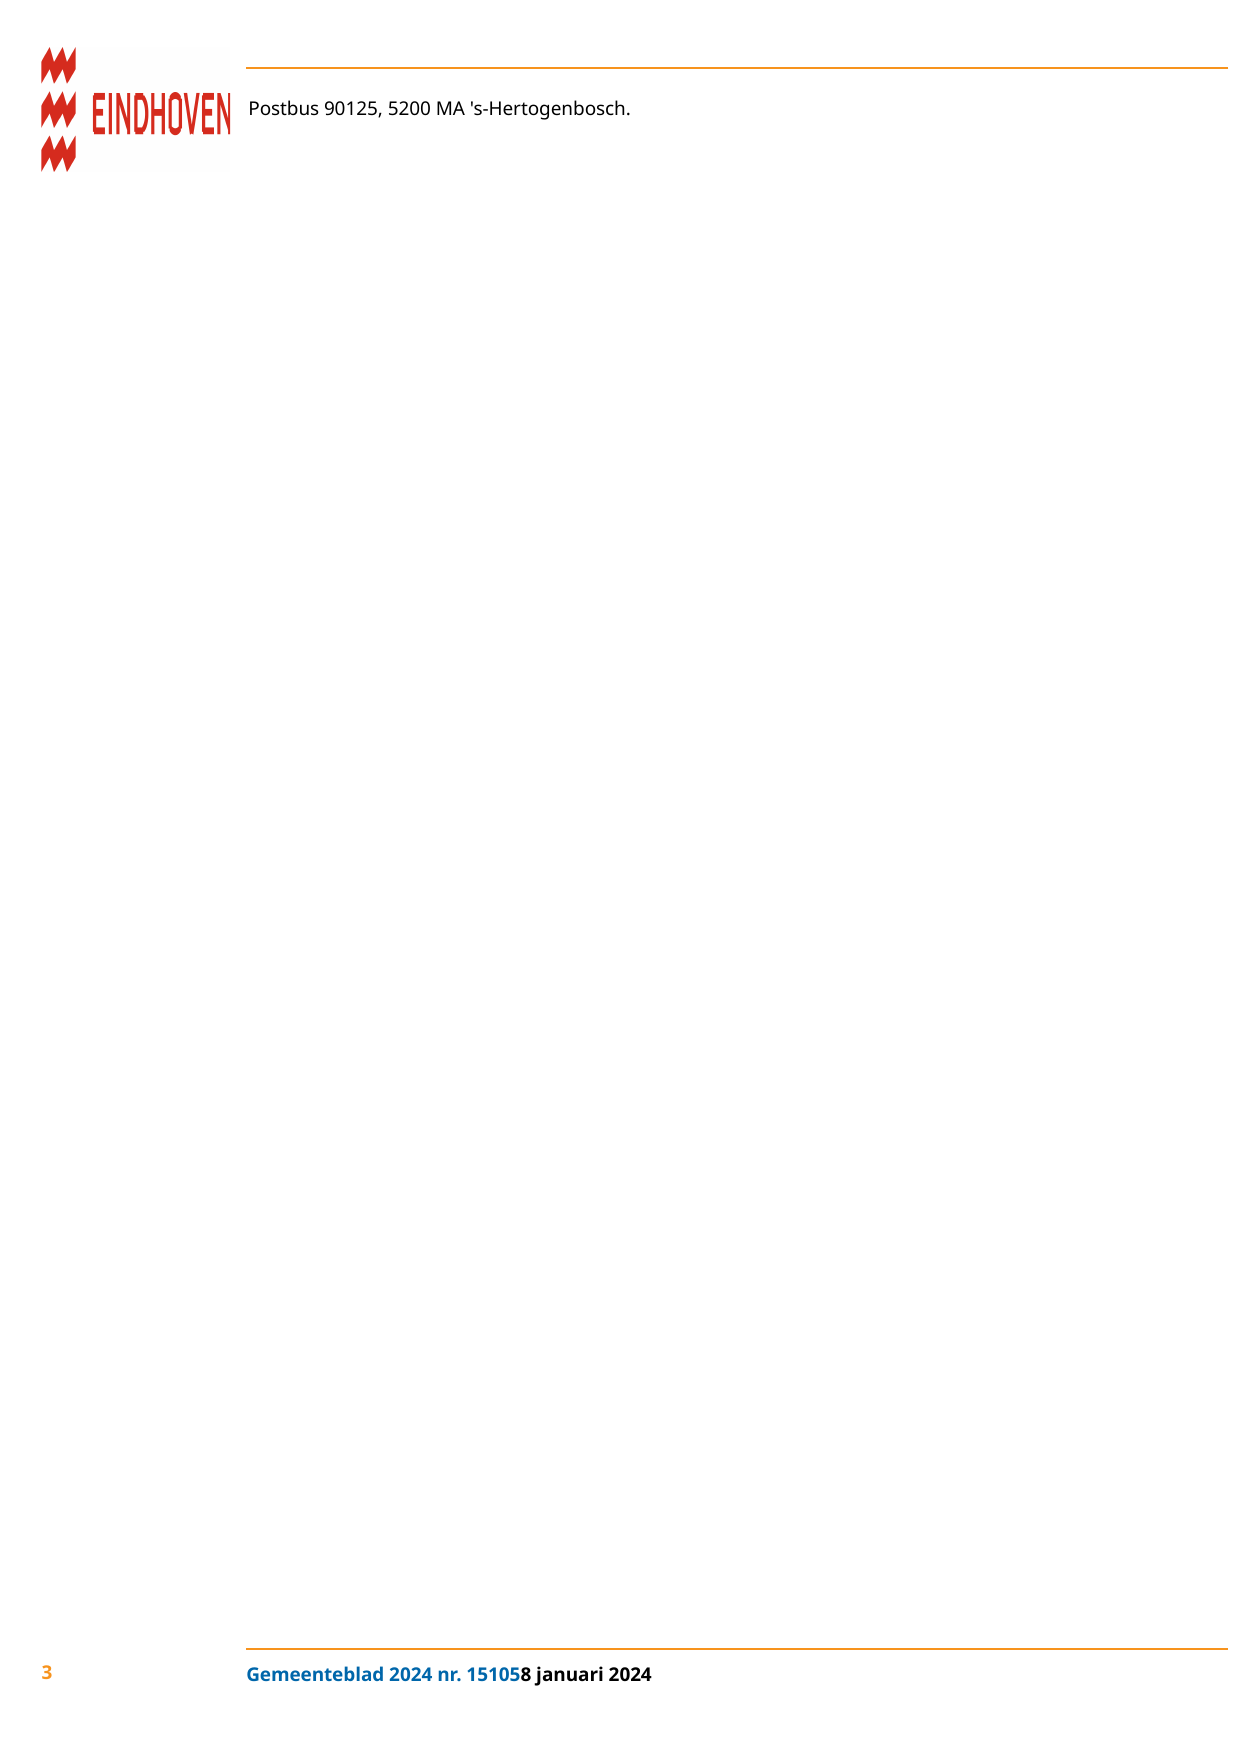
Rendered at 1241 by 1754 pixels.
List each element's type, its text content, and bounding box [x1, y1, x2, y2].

text Postbus 90125, 5200 MA 's-Hertogenbosch. [248, 95, 1152, 121]
picture [41, 47, 231, 172]
